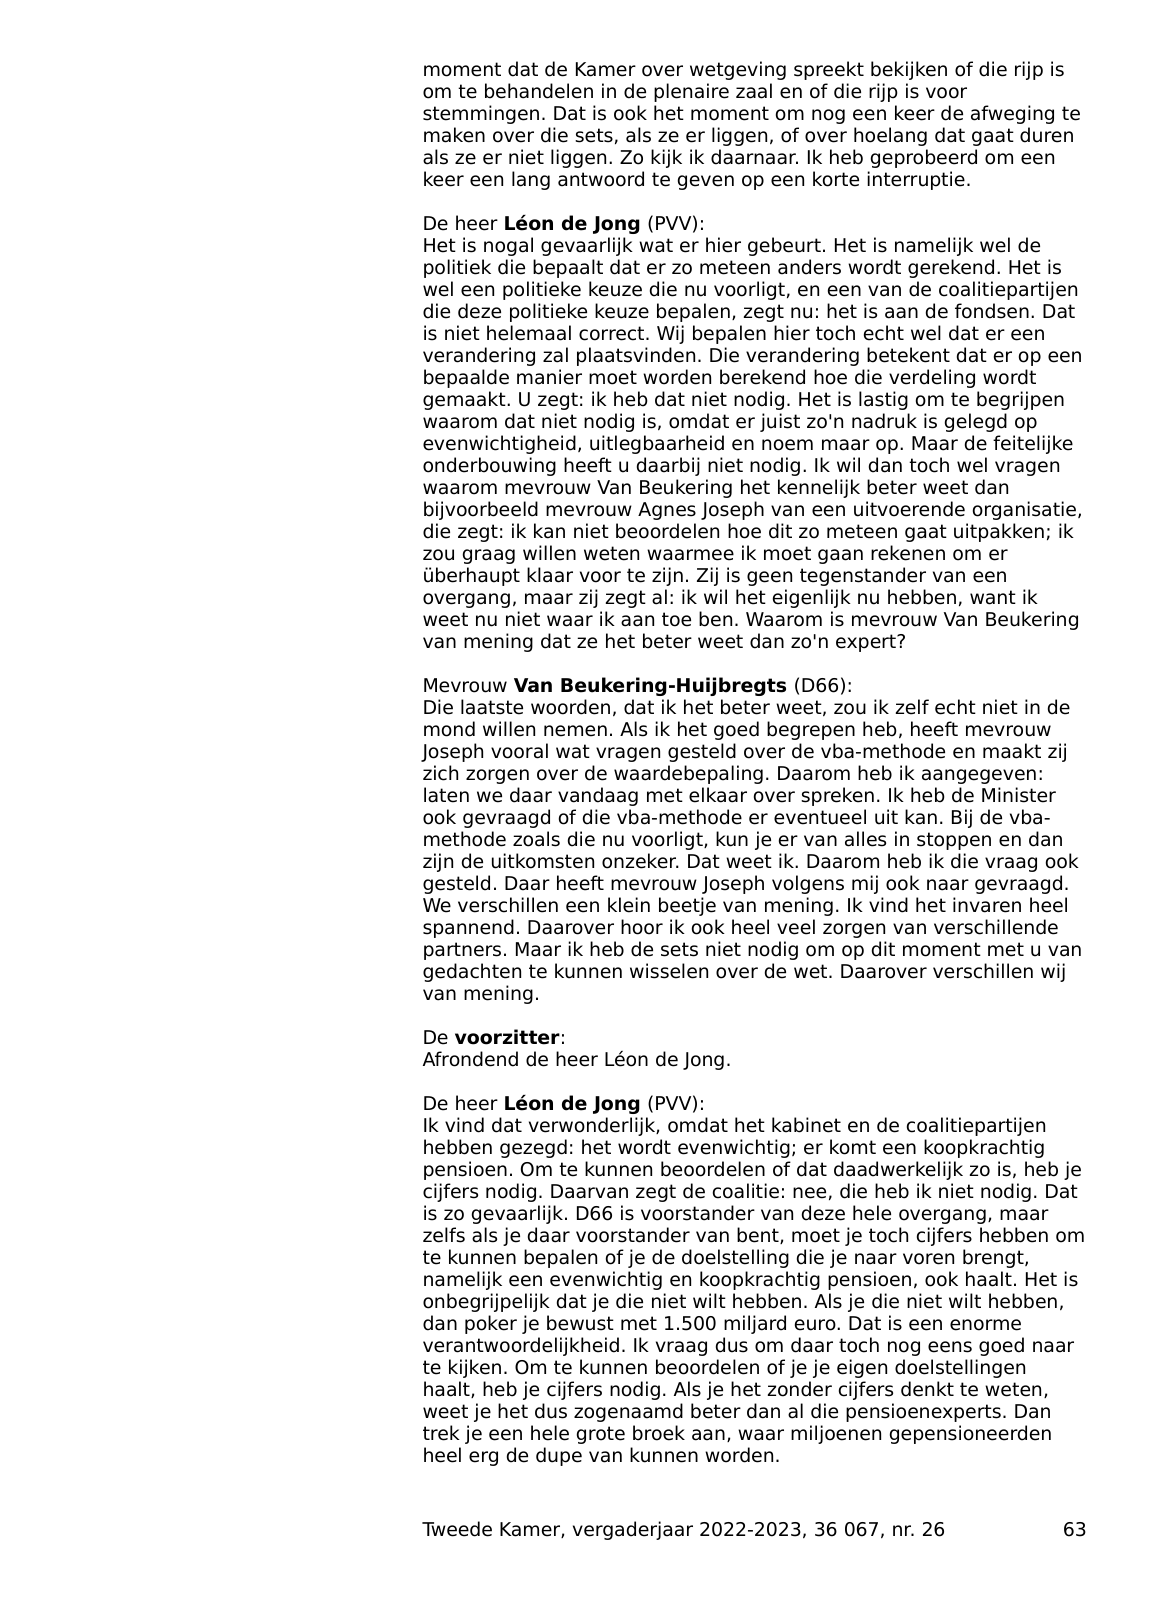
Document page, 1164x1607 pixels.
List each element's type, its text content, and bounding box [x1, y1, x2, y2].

text Het is nogal gevaarlijk wat er hier gebeurt. Het is namelijk wel de politiek die bepaalt dat er zo meteen anders wordt gerekend. Het is wel een politieke keuze die nu voorligt, en een van de coalitiepartijen die deze politieke keuze bepalen, zegt nu: het is aan de fondsen. Dat is niet helemaal correct. Wij bepalen hier toch echt wel dat er een verandering zal plaatsvinden. Die verandering betekent dat er op een bepaalde manier moet worden berekend hoe die verdeling wordt gemaakt. U zegt: ik heb dat niet nodig. Het is lastig om te begrijpen waarom dat niet nodig is, omdat er juist zo'n nadruk is gelegd op evenwichtigheid, uitlegbaarheid en noem maar op. Maar de feitelijke onderbouwing heeft u daarbij niet nodig. Ik wil dan toch wel vragen waarom mevrouw Van Beukering het kennelijk beter weet dan bijvoorbeeld mevrouw Agnes Joseph van een uitvoerende organisatie, die zegt: ik kan niet beoordelen hoe dit zo meteen gaat uitpakken; ik zou graag willen weten waarmee ik moet gaan rekenen om er überhaupt klaar voor te zijn. Zij is geen tegenstander van een overgang, maar zij zegt al: ik wil het eigenlijk nu hebben, want ik weet nu niet waar ik aan toe ben. Waarom is mevrouw Van Beukering van mening dat ze het beter weet dan zo'n expert? [422, 235, 1087, 653]
text Die laatste woorden, dat ik het beter weet, zou ik zelf echt niet in de mond willen nemen. Als ik het goed begrepen heb, heeft mevrouw Joseph vooral wat vragen gesteld over de vba-methode en maakt zij zich zorgen over de waardebepaling. Daarom heb ik aangegeven: laten we daar vandaag met elkaar over spreken. Ik heb de Minister ook gevraagd of die vba-methode er eventueel uit kan. Bij de vba-methode zoals die nu voorligt, kun je er van alles in stoppen en dan zijn de uitkomsten onzeker. Dat weet ik. Daarom heb ik die vraag ook gesteld. Daar heeft mevrouw Joseph volgens mij ook naar gevraagd. We verschillen een klein beetje van mening. Ik vind het invaren heel spannend. Daarover hoor ik ook heel veel zorgen van verschillende partners. Maar ik heb de sets niet nodig om op dit moment met u van gedachten te kunnen wisselen over de wet. Daarover verschillen wij van mening. [422, 697, 1087, 1004]
text De heer Léon de Jong (PVV): [422, 213, 1087, 235]
text De voorzitter: [422, 1027, 1087, 1049]
text moment dat de Kamer over wetgeving spreekt bekijken of die rijp is om te behandelen in de plenaire zaal en of die rijp is voor stemmingen. Dat is ook het moment om nog een keer de afweging te maken over die sets, als ze er liggen, of over hoelang dat gaat duren als ze er niet liggen. Zo kijk ik daarnaar. Ik heb geprobeerd om een keer een lang antwoord te geven op een korte interruptie. [422, 59, 1087, 191]
text Ik vind dat verwonderlijk, omdat het kabinet en de coalitiepartijen hebben gezegd: het wordt evenwichtig; er komt een koopkrachtig pensioen. Om te kunnen beoordelen of dat daadwerkelijk zo is, heb je cijfers nodig. Daarvan zegt de coalitie: nee, die heb ik niet nodig. Dat is zo gevaarlijk. D66 is voorstander van deze hele overgang, maar zelfs als je daar voorstander van bent, moet je toch cijfers hebben om te kunnen bepalen of je de doelstelling die je naar voren brengt, namelijk een evenwichtig en koopkrachtig pensioen, ook haalt. Het is onbegrijpelijk dat je die niet wilt hebben. Als je die niet wilt hebben, dan poker je bewust met 1.500 miljard euro. Dat is een enorme verantwoordelijkheid. Ik vraag dus om daar toch nog eens goed naar te kijken. Om te kunnen beoordelen of je je eigen doelstellingen haalt, heb je cijfers nodig. Als je het zonder cijfers denkt te weten, weet je het dus zogenaamd beter dan al die pensioenexperts. Dan trek je een hele grote broek aan, waar miljoenen gepensioneerden heel erg de dupe van kunnen worden. [422, 1115, 1087, 1467]
text Mevrouw Van Beukering-Huijbregts (D66): [422, 675, 1087, 697]
text De heer Léon de Jong (PVV): [422, 1093, 1087, 1115]
text Afrondend de heer Léon de Jong. [422, 1049, 1087, 1071]
